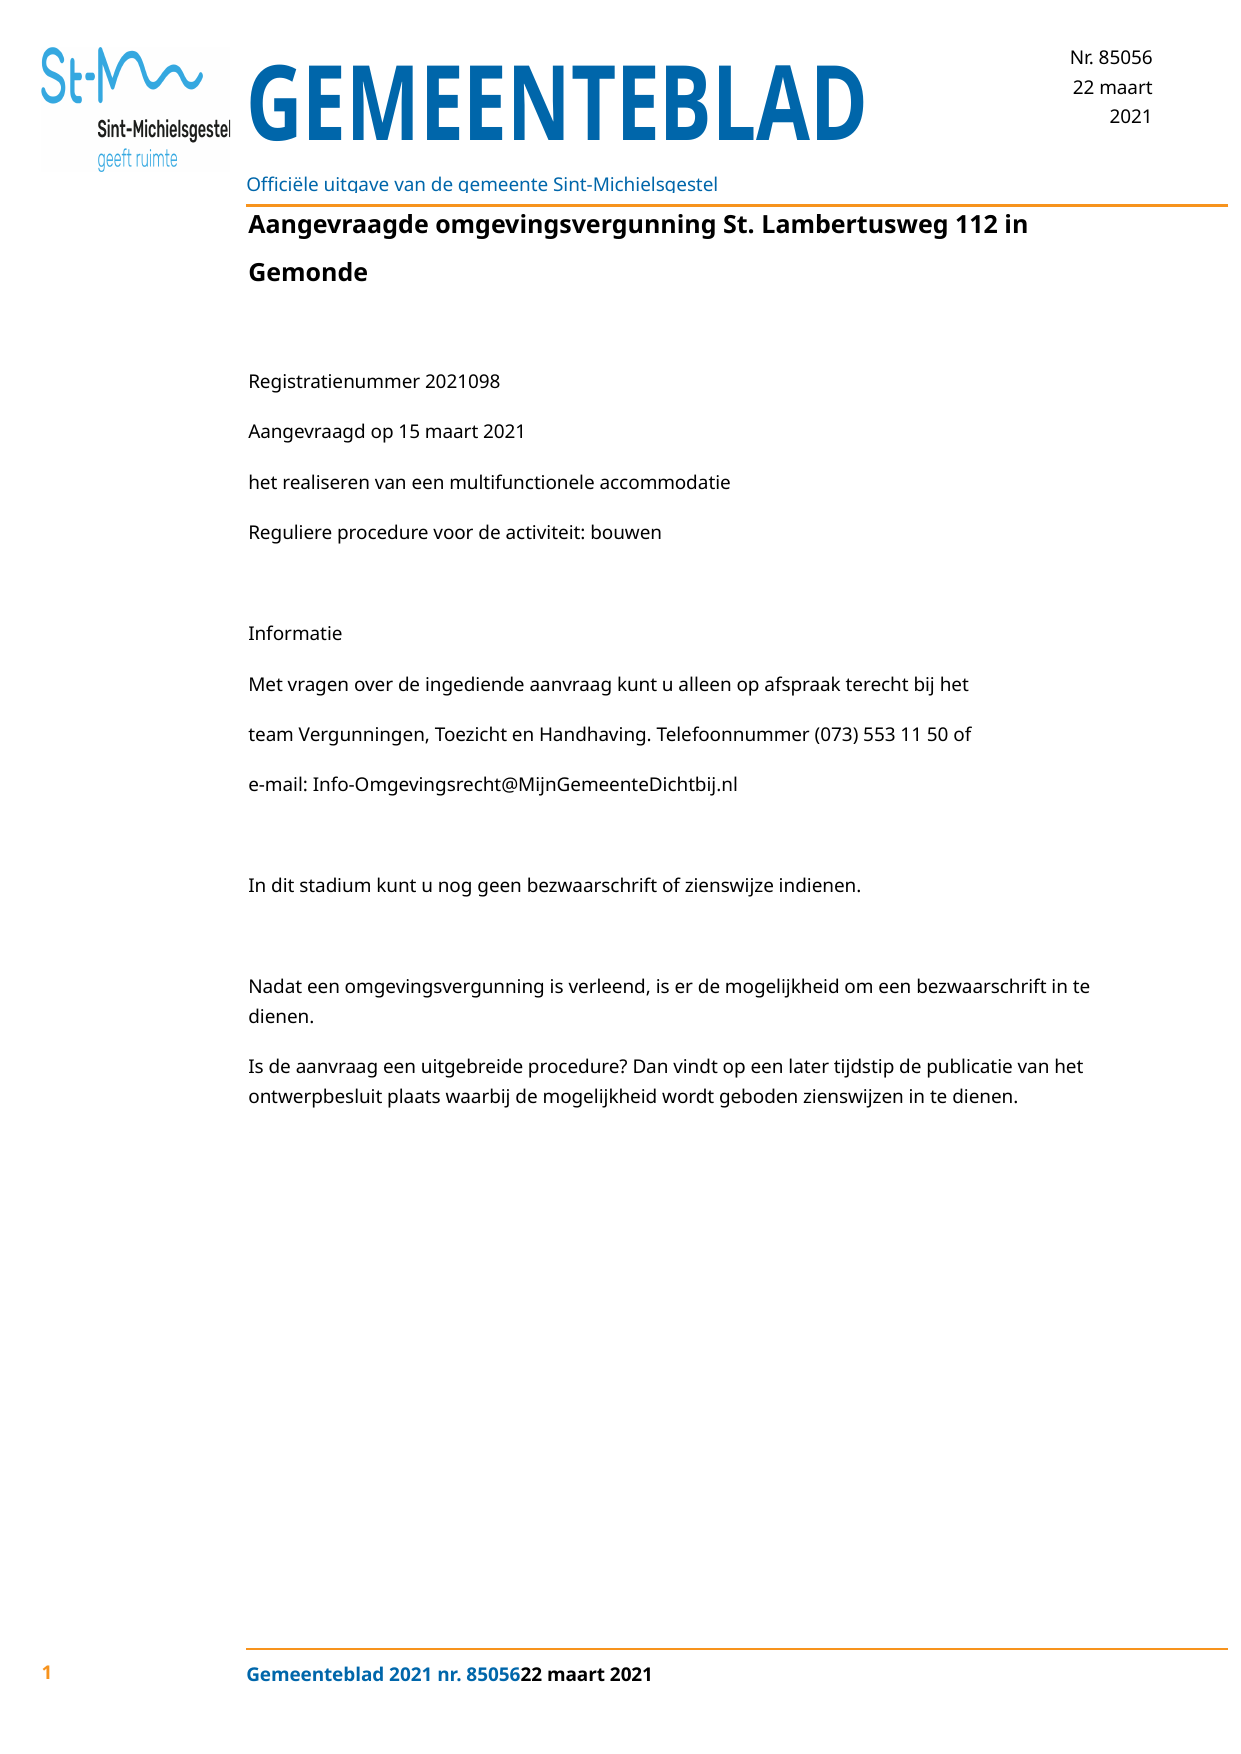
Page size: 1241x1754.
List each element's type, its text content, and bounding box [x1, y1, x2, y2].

text In dit stadium kunt u nog geen bezwaarschrift of zienswijze indienen. [248, 872, 1152, 898]
text Nadat een omgevingsvergunning is verleend, is er de mogelijkheid om een bezwaarschrift in te dienen. [248, 973, 1152, 1029]
text Aangevraagd op 15 maart 2021 [248, 419, 1152, 444]
text Aangevraagde omgevingsvergunning St. Lambertusweg 112 in Gemonde [248, 207, 1152, 288]
text het realiseren van een multifunctionele accommodatie [248, 469, 1152, 495]
picture [41, 47, 231, 172]
text Is de aanvraag een uitgebreide procedure? Dan vindt op een later tijdstip de publicatie van het ontwerpbesluit plaats waarbij de mogelijkheid wordt geboden zienswijzen in te dienen. [248, 1053, 1152, 1109]
text Informatie [248, 620, 1152, 646]
text Met vragen over de ingediende aanvraag kunt u alleen op afspraak terecht bij het [248, 671, 1152, 697]
text e-mail: Info-Omgevingsrecht@MijnGemeenteDichtbij.nl [248, 772, 1152, 797]
text Reguliere procedure voor de activiteit: bouwen [248, 519, 1152, 545]
text Registratienummer 2021098 [248, 368, 1152, 394]
text team Vergunningen, Toezicht en Handhaving. Telefoonnummer (073) 553 11 50 of [248, 721, 1152, 747]
